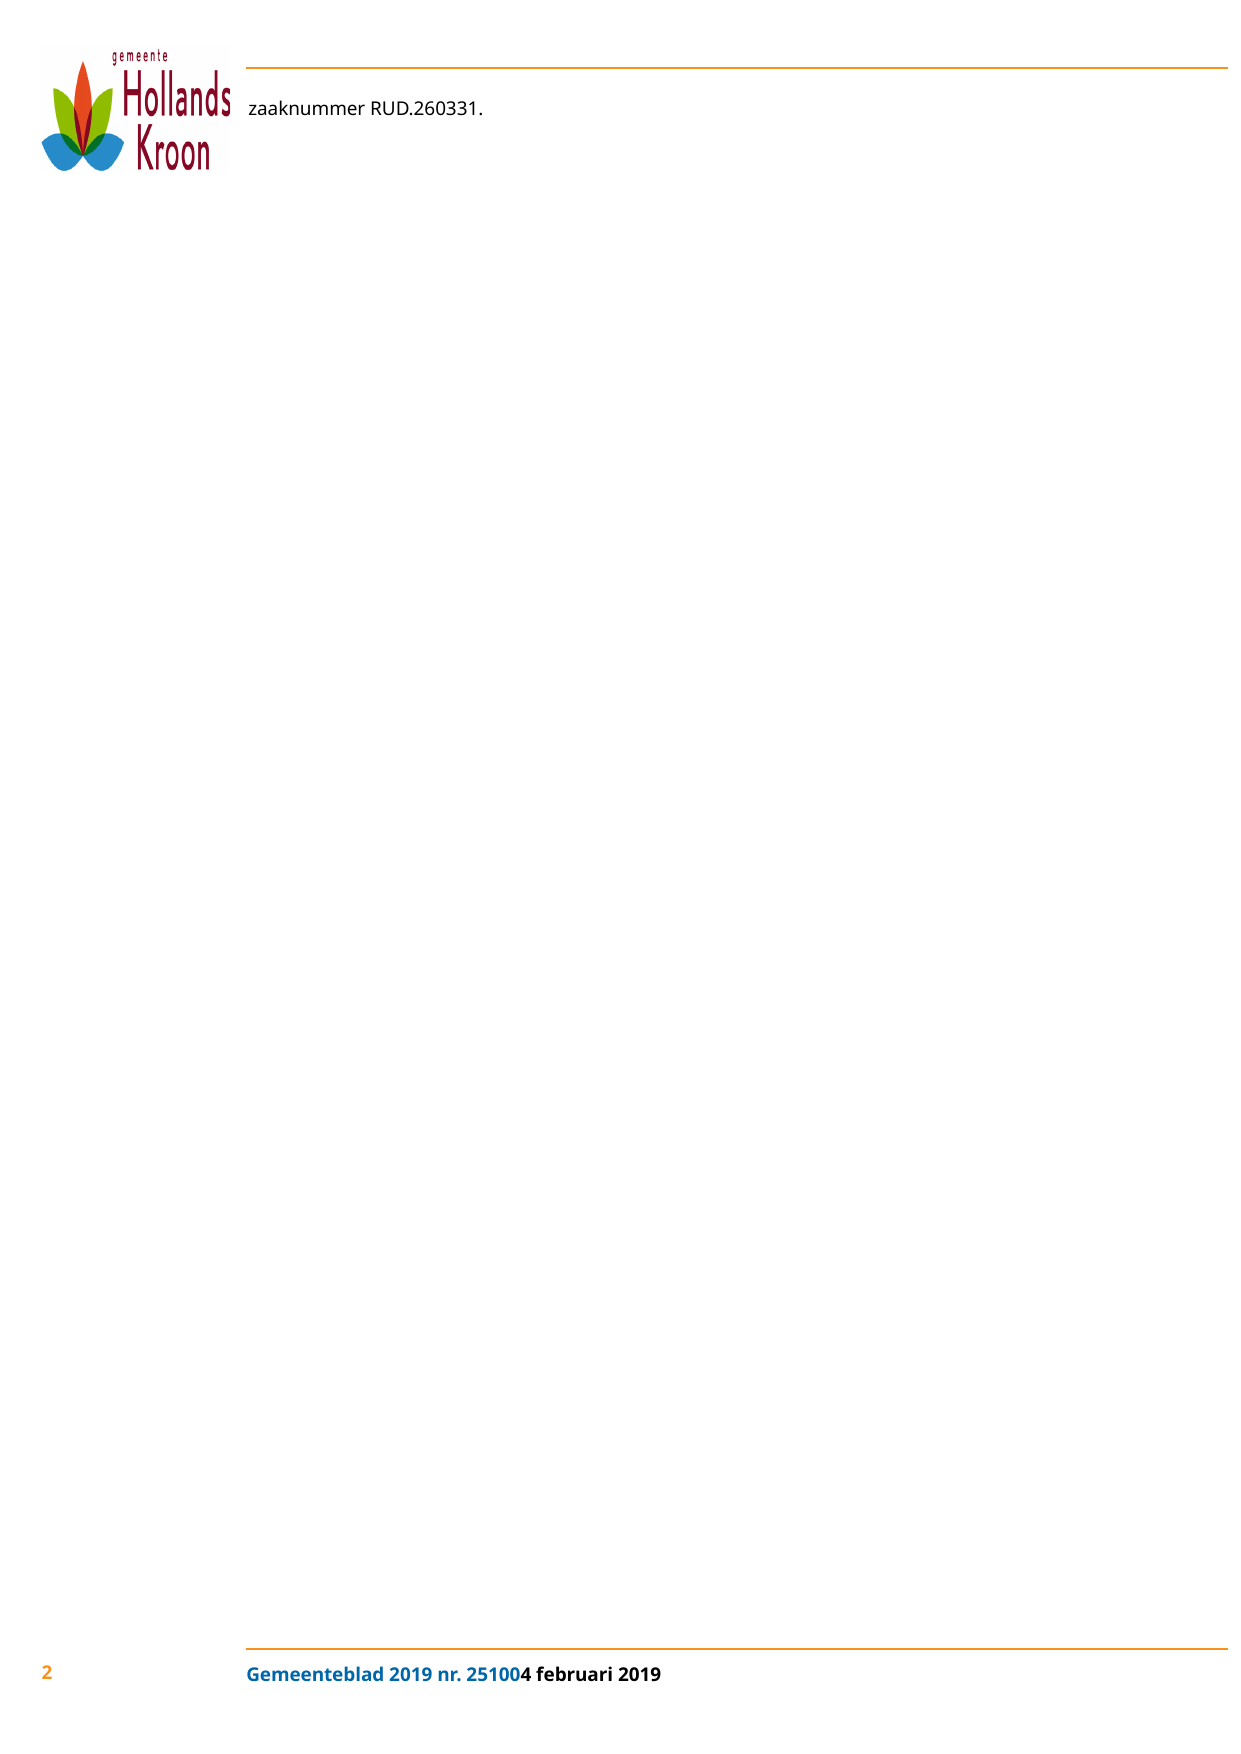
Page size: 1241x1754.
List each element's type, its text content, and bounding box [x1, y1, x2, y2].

text zaaknummer RUD.260331. [248, 95, 1152, 121]
picture [41, 47, 231, 172]
